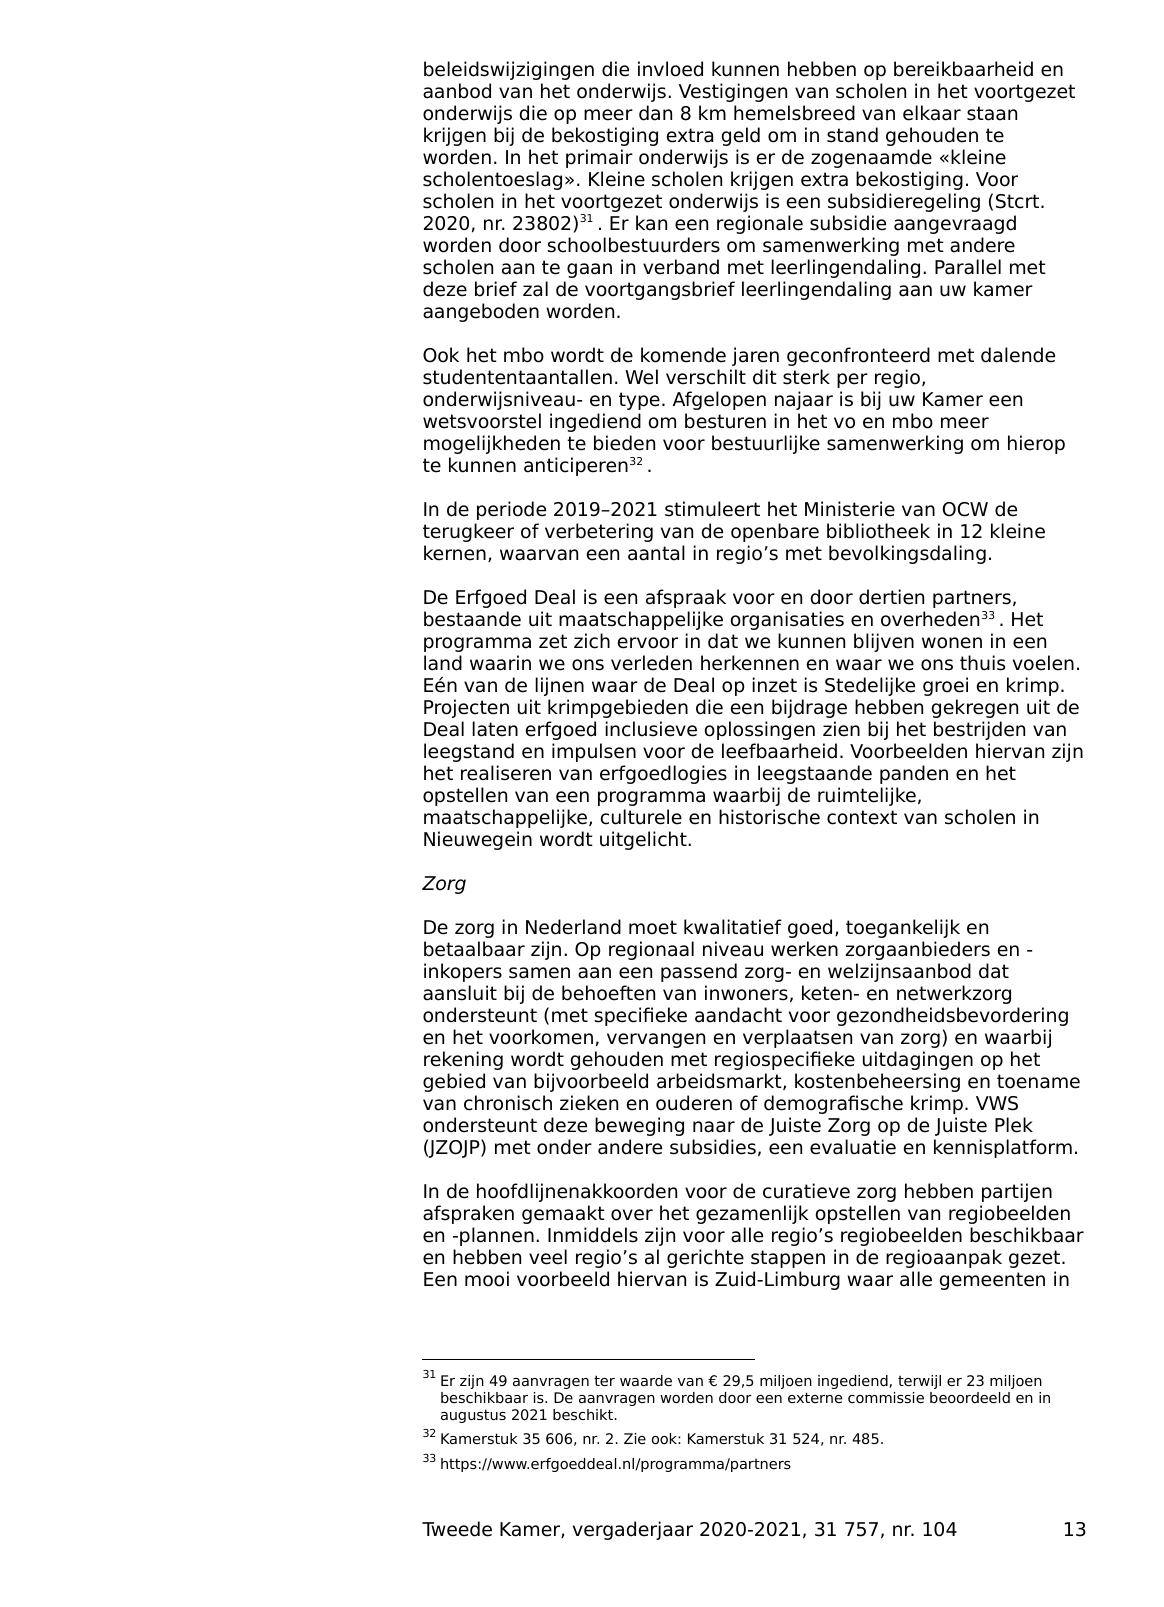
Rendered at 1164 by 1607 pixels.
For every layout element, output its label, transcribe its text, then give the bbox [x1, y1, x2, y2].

text In de hoofdlijnenakkoorden voor de curatieve zorg hebben partijen afspraken gemaakt over het gezamenlijk opstellen van regiobeelden en -plannen. Inmiddels zijn voor alle regio’s regiobeelden beschikbaar en hebben veel regio’s al gerichte stappen in de regioaanpak gezet. Een mooi voorbeeld hiervan is Zuid-Limburg waar alle gemeenten in [422, 1181, 1087, 1291]
text De zorg in Nederland moet kwalitatief goed, toegankelijk en betaalbaar zijn. Op regionaal niveau werken zorgaanbieders en -inkopers samen aan een passend zorg- en welzijnsaanbod dat aansluit bij de behoeften van inwoners, keten- en netwerkzorg ondersteunt (met specifieke aandacht voor gezondheidsbevordering en het voorkomen, vervangen en verplaatsen van zorg) en waarbij rekening wordt gehouden met regiospecifieke uitdagingen op het gebied van bijvoorbeeld arbeidsmarkt, kostenbeheersing en toename van chronisch zieken en ouderen of demografische krimp. VWS ondersteunt deze beweging naar de Juiste Zorg op de Juiste Plek (JZOJP) met onder andere subsidies, een evaluatie en kennisplatform. [422, 917, 1087, 1159]
text Er zijn 49 aanvragen ter waarde van € 29,5 miljoen ingediend, terwijl er 23 miljoen beschikbaar is. De aanvragen worden door een externe commissie beoordeeld en in augustus 2021 beschikt. [422, 1368, 1087, 1424]
text https://www.erfgoeddeal.nl/programma/partners [422, 1452, 1087, 1474]
text beleidswijzigingen die invloed kunnen hebben op bereikbaarheid en aanbod van het onderwijs. Vestigingen van scholen in het voortgezet onderwijs die op meer dan 8 km hemelsbreed van elkaar staan krijgen bij de bekostiging extra geld om in stand gehouden te worden. In het primair onderwijs is er de zogenaamde «kleine scholentoeslag». Kleine scholen krijgen extra bekostiging. Voor scholen in het voortgezet onderwijs is een subsidieregeling (Stcrt. 2020, nr. 23802). Er kan een regionale subsidie aangevraagd worden door schoolbestuurders om samenwerking met andere scholen aan te gaan in verband met leerlingendaling. Parallel met deze brief zal de voortgangsbrief leerlingendaling aan uw kamer aangeboden worden. [422, 59, 1087, 323]
text Kamerstuk 35 606, nr. 2. Zie ook: Kamerstuk 31 524, nr. 485. [422, 1427, 1087, 1449]
text In de periode 2019–2021 stimuleert het Ministerie van OCW de terugkeer of verbetering van de openbare bibliotheek in 12 kleine kernen, waarvan een aantal in regio’s met bevolkingsdaling. [422, 499, 1087, 565]
text Ook het mbo wordt de komende jaren geconfronteerd met dalende studententaantallen. Wel verschilt dit sterk per regio, onderwijsniveau- en type. Afgelopen najaar is bij uw Kamer een wetsvoorstel ingediend om besturen in het vo en mbo meer mogelijkheden te bieden voor bestuurlijke samenwerking om hierop te kunnen anticiperen. [422, 345, 1087, 477]
subtitle Zorg [422, 873, 1087, 895]
text De Erfgoed Deal is een afspraak voor en door dertien partners, bestaande uit maatschappelijke organisaties en overheden. Het programma zet zich ervoor in dat we kunnen blijven wonen in een land waarin we ons verleden herkennen en waar we ons thuis voelen. Eén van de lijnen waar de Deal op inzet is Stedelijke groei en krimp. Projecten uit krimpgebieden die een bijdrage hebben gekregen uit de Deal laten erfgoed inclusieve oplossingen zien bij het bestrijden van leegstand en impulsen voor de leefbaarheid. Voorbeelden hiervan zijn het realiseren van erfgoedlogies in leegstaande panden en het opstellen van een programma waarbij de ruimtelijke, maatschappelijke, culturele en historische context van scholen in Nieuwegein wordt uitgelicht. [422, 587, 1087, 851]
